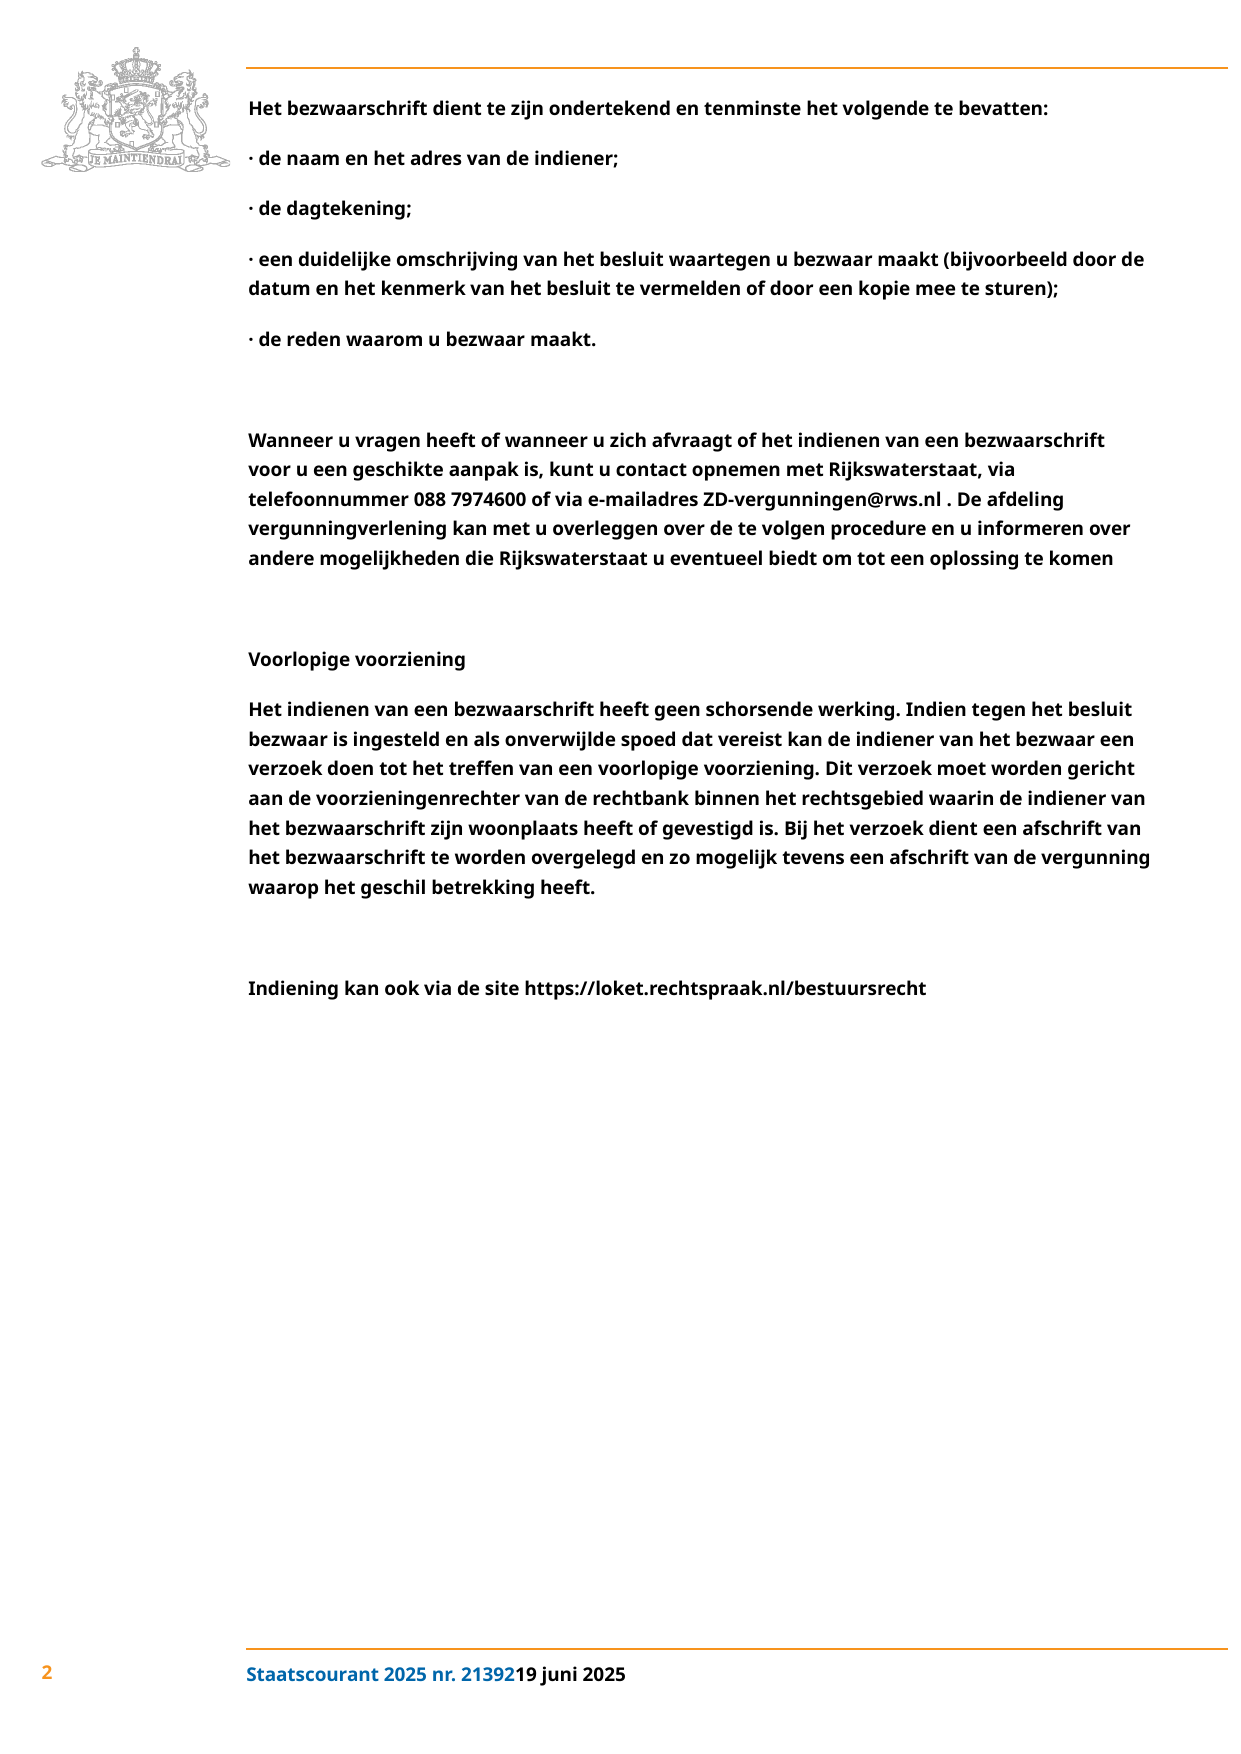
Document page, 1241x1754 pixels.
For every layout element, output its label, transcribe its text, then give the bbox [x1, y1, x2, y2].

picture [41, 47, 231, 172]
text · de dagtekening; [248, 196, 1152, 221]
text Het bezwaarschrift dient te zijn ondertekend en tenminste het volgende te bevatten: [248, 95, 1152, 121]
text · de reden waarom u bezwaar maakt. [248, 326, 1152, 352]
text Indiening kan ook via de site https://loket.rechtspraak.nl/bestuursrecht [248, 975, 1152, 1001]
text Wanneer u vragen heeft of wanneer u zich afvraagt of het indienen van een bezwaarschrift voor u een geschikte aanpak is, kunt u contact opnemen met Rijkswaterstaat, via telefoonnummer 088 7974600 of via e-mailadres ZD-vergunningen@rws.nl . De afdeling vergunningverlening kan met u overleggen over de te volgen procedure en u informeren over andere mogelijkheden die Rijkswaterstaat u eventueel biedt om tot een oplossing te komen [248, 427, 1152, 571]
text · een duidelijke omschrijving van het besluit waartegen u bezwaar maakt (bijvoorbeeld door de datum en het kenmerk van het besluit te vermelden of door een kopie mee te sturen); [248, 246, 1152, 301]
text Het indienen van een bezwaarschrift heeft geen schorsende werking. Indien tegen het besluit bezwaar is ingesteld en als onverwijlde spoed dat vereist kan de indiener van het bezwaar een verzoek doen tot het treffen van een voorlopige voorziening. Dit verzoek moet worden gericht aan de voorzieningenrechter van de rechtbank binnen het rechtsgebied waarin de indiener van het bezwaarschrift zijn woonplaats heeft of gevestigd is. Bij het verzoek dient een afschrift van het bezwaarschrift te worden overgelegd en zo mogelijk tevens een afschrift van de vergunning waarop het geschil betrekking heeft. [248, 696, 1152, 900]
text · de naam en het adres van de indiener; [248, 145, 1152, 171]
text Voorlopige voorziening [248, 646, 1152, 672]
